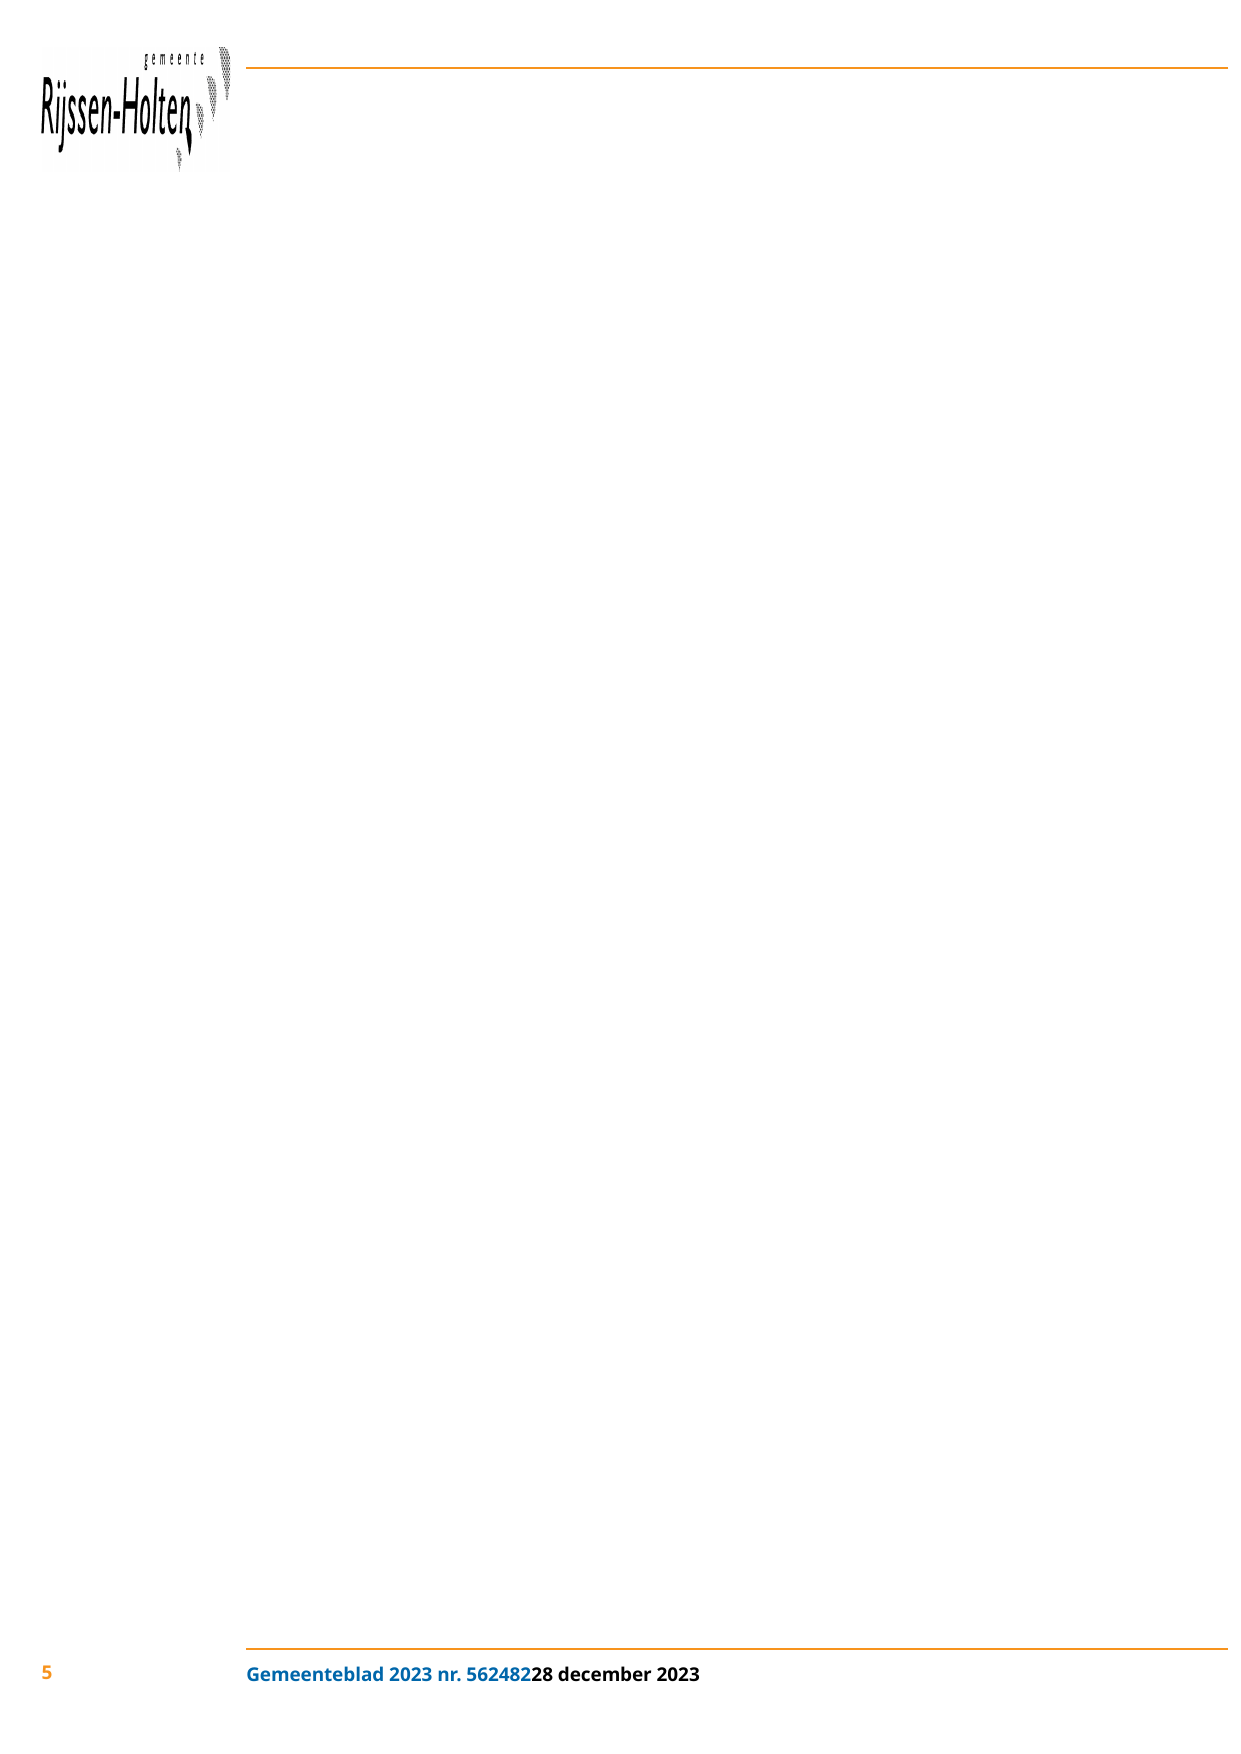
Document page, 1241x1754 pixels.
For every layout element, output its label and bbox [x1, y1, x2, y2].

picture [41, 47, 231, 172]
